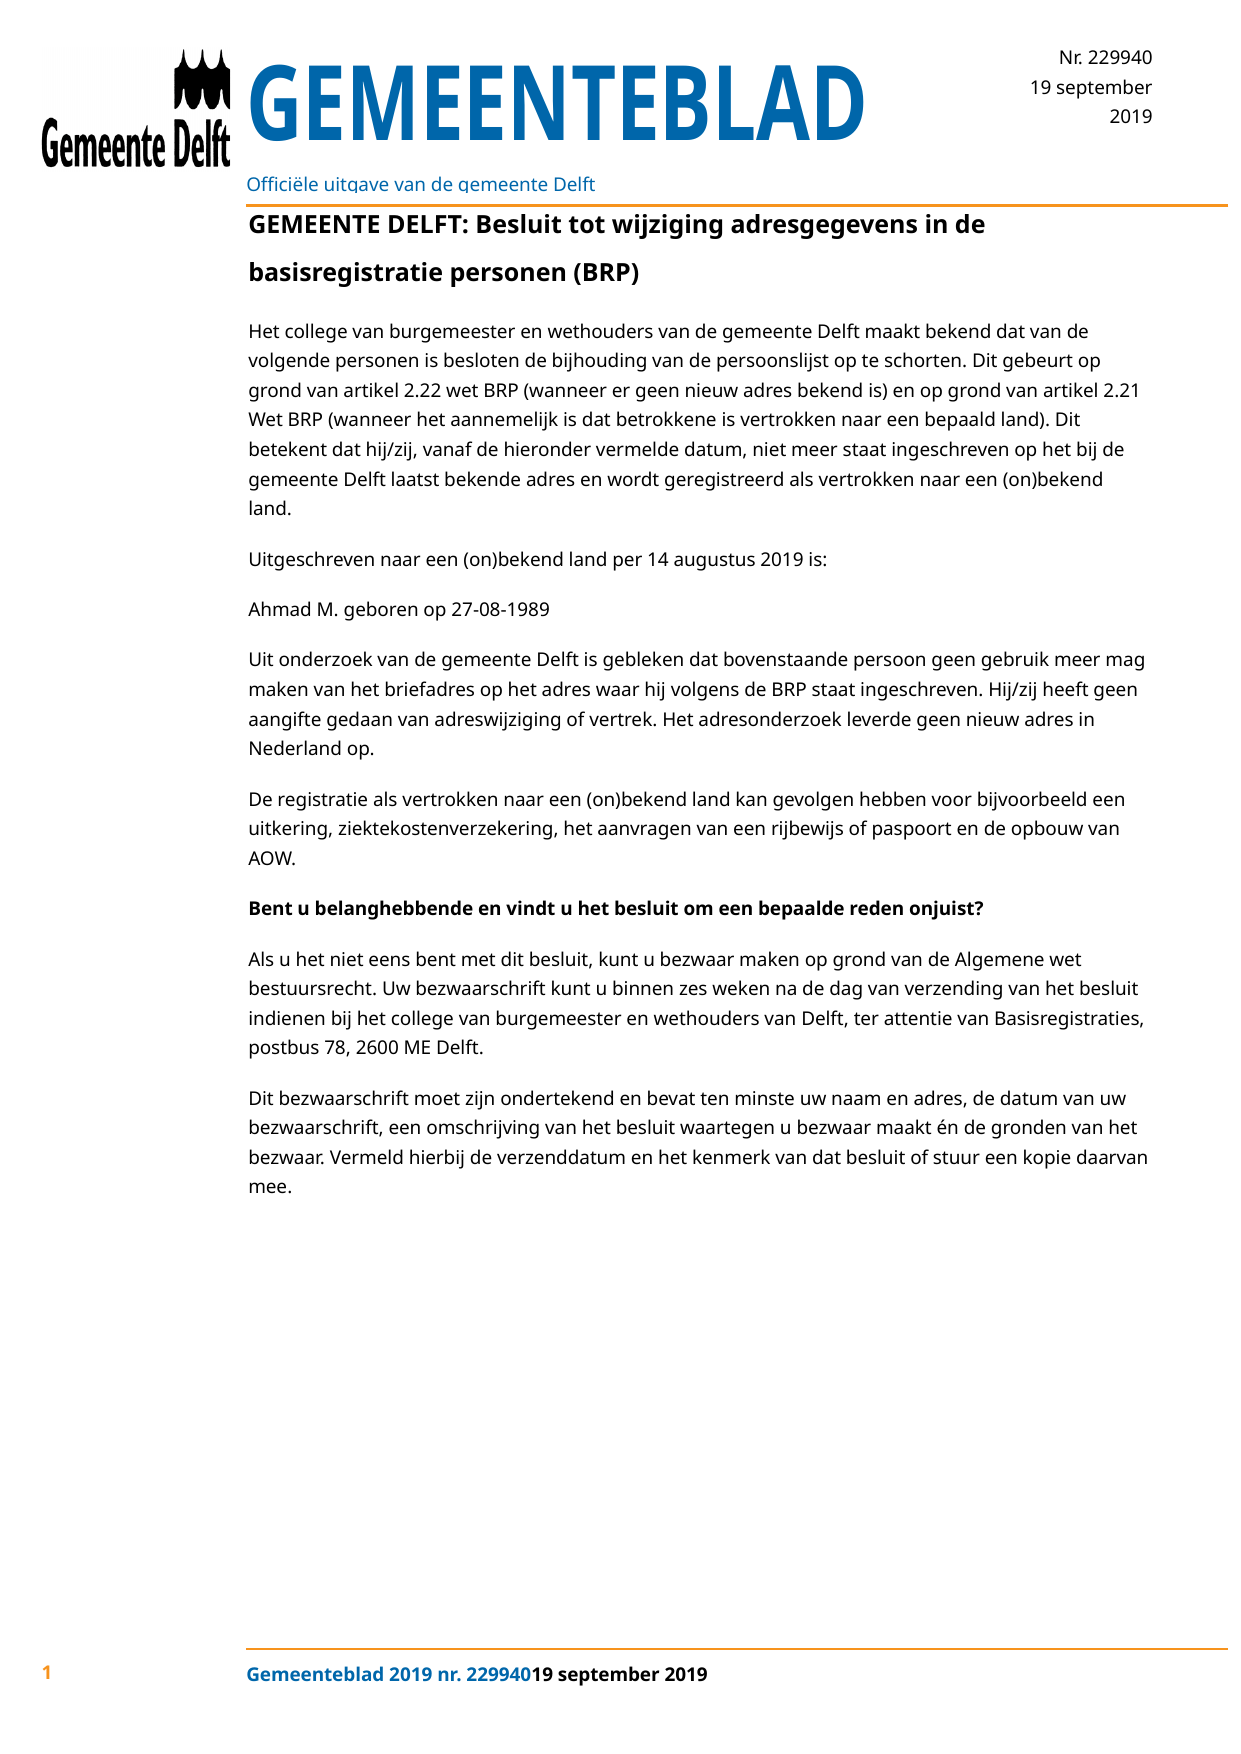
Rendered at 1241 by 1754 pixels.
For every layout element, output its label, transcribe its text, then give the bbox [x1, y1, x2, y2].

text Ahmad M. geboren op 27-08-1989 [248, 596, 1152, 622]
text Als u het niet eens bent met dit besluit, kunt u bezwaar maken op grond van de Algemene wet bestuursrecht. Uw bezwaarschrift kunt u binnen zes weken na de dag van verzending van het besluit indienen bij het college van burgemeester en wethouders van Delft, ter attentie van Basisregistraties, postbus 78, 2600 ME Delft. [248, 946, 1152, 1060]
text Uit onderzoek van de gemeente Delft is gebleken dat bovenstaande persoon geen gebruik meer mag maken van het briefadres op het adres waar hij volgens de BRP staat ingeschreven. Hij/zij heeft geen aangifte gedaan van adreswijziging of vertrek. Het adresonderzoek leverde geen nieuw adres in Nederland op. [248, 647, 1152, 761]
text Dit bezwaarschrift moet zijn ondertekend en bevat ten minste uw naam en adres, de datum van uw bezwaarschrift, een omschrijving van het besluit waartegen u bezwaar maakt én de gronden van het bezwaar. Vermeld hierbij de verzenddatum en het kenmerk van dat besluit of stuur een kopie daarvan mee. [248, 1085, 1152, 1199]
text De registratie als vertrokken naar een (on)bekend land kan gevolgen hebben voor bijvoorbeeld een uitkering, ziektekostenverzekering, het aanvragen van een rijbewijs of paspoort en de opbouw van AOW. [248, 786, 1152, 871]
picture [41, 47, 231, 172]
text Bent u belanghebbende en vindt u het besluit om een bepaalde reden onjuist? [248, 895, 1152, 921]
text Uitgeschreven naar een (on)bekend land per 14 augustus 2019 is: [248, 546, 1152, 572]
text GEMEENTE DELFT: Besluit tot wijziging adresgegevens in de basisregistratie personen (BRP) [248, 207, 1152, 288]
text Het college van burgemeester en wethouders van de gemeente Delft maakt bekend dat van de volgende personen is besloten de bijhouding van de persoonslijst op te schorten. Dit gebeurt op grond van artikel 2.22 wet BRP (wanneer er geen nieuw adres bekend is) en op grond van artikel 2.21 Wet BRP (wanneer het aannemelijk is dat betrokkene is vertrokken naar een bepaald land). Dit betekent dat hij/zij, vanaf de hieronder vermelde datum, niet meer staat ingeschreven op het bij de gemeente Delft laatst bekende adres en wordt geregistreerd als vertrokken naar een (on)bekend land. [248, 318, 1152, 521]
